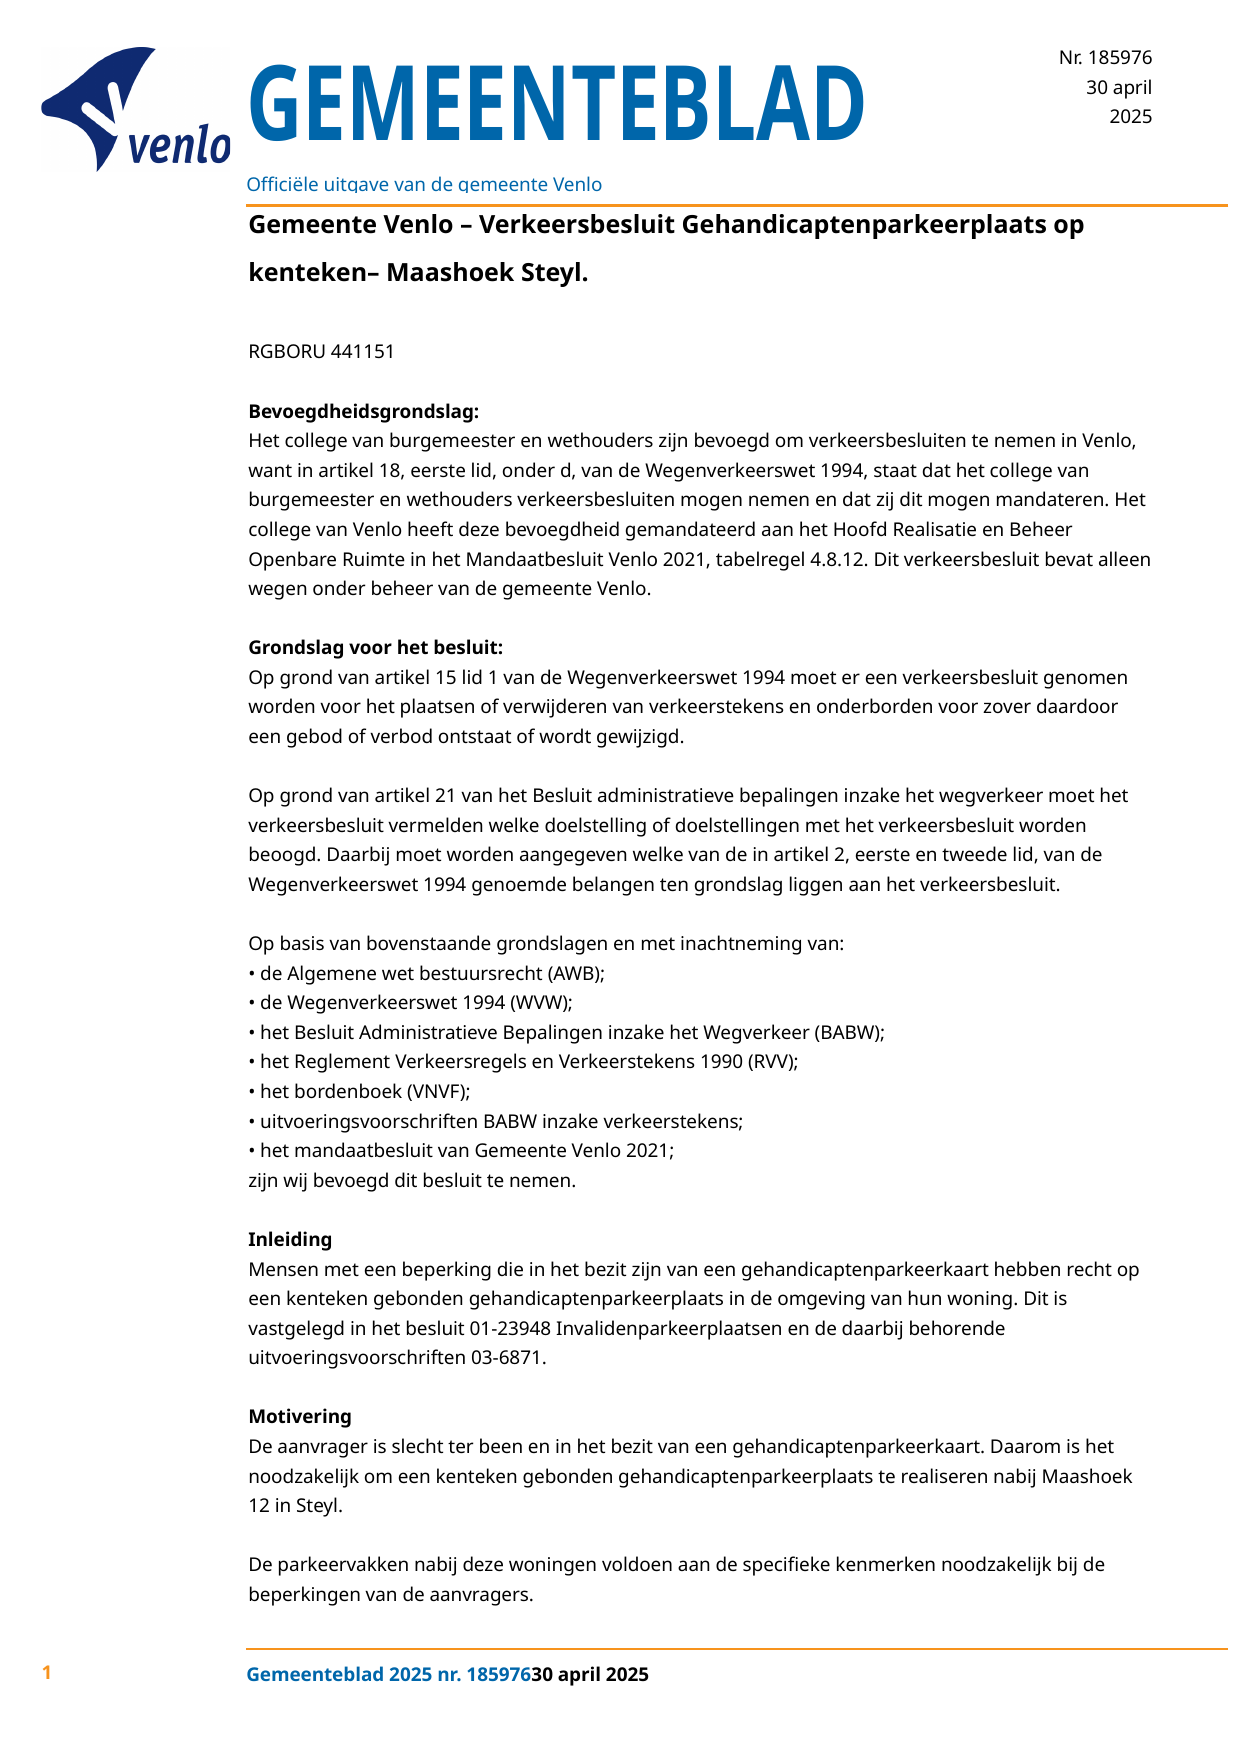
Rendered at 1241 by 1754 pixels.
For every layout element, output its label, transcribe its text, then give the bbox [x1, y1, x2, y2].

text Bevoegdheidsgrondslag: [248, 398, 1152, 423]
text De aanvrager is slecht ter been en in het bezit van een gehandicaptenparkeerkaart. Daarom is het noodzakelijk om een kenteken gebonden gehandicaptenparkeerplaats te realiseren nabij Maashoek 12 in Steyl. [248, 1433, 1152, 1518]
text • het Besluit Administratieve Bepalingen inzake het Wegverkeer (BABW); [248, 1019, 1152, 1045]
text • uitvoeringsvoorschriften BABW inzake verkeerstekens; [248, 1108, 1152, 1133]
text Op grond van artikel 21 van het Besluit administratieve bepalingen inzake het wegverkeer moet het verkeersbesluit vermelden welke doelstelling of doelstellingen met het verkeersbesluit worden beoogd. Daarbij moet worden aangegeven welke van de in artikel 2, eerste en tweede lid, van de Wegenverkeerswet 1994 genoemde belangen ten grondslag liggen aan het verkeersbesluit. [248, 782, 1152, 897]
text • de Wegenverkeerswet 1994 (WVW); [248, 989, 1152, 1015]
text Op basis van bovenstaande grondslagen en met inachtneming van: [248, 930, 1152, 956]
text Op grond van artikel 15 lid 1 van de Wegenverkeerswet 1994 moet er een verkeersbesluit genomen worden voor het plaatsen of verwijderen van verkeerstekens en onderborden voor zover daardoor een gebod of verbod ontstaat of wordt gewijzigd. [248, 664, 1152, 749]
text RGBORU 441151 [248, 339, 1152, 364]
text Mensen met een beperking die in het bezit zijn van een gehandicaptenparkeerkaart hebben recht op een kenteken gebonden gehandicaptenparkeerplaats in de omgeving van hun woning. Dit is vastgelegd in het besluit 01-23948 Invalidenparkeerplaatsen en de daarbij behorende uitvoeringsvoorschriften 03-6871. [248, 1256, 1152, 1370]
text • de Algemene wet bestuursrecht (AWB); [248, 960, 1152, 986]
text • het Reglement Verkeersregels en Verkeerstekens 1990 (RVV); [248, 1049, 1152, 1074]
text • het mandaatbesluit van Gemeente Venlo 2021; [248, 1137, 1152, 1163]
text zijn wij bevoegd dit besluit te nemen. [248, 1167, 1152, 1193]
text Het college van burgemeester en wethouders zijn bevoegd om verkeersbesluiten te nemen in Venlo, want in artikel 18, eerste lid, onder d, van de Wegenverkeerswet 1994, staat dat het college van burgemeester en wethouders verkeersbesluiten mogen nemen en dat zij dit mogen mandateren. Het college van Venlo heeft deze bevoegdheid gemandateerd aan het Hoofd Realisatie en Beheer Openbare Ruimte in het Mandaatbesluit Venlo 2021, tabelregel 4.8.12. Dit verkeersbesluit bevat alleen wegen onder beheer van de gemeente Venlo. [248, 427, 1152, 601]
text De parkeervakken nabij deze woningen voldoen aan de specifieke kenmerken noodzakelijk bij de beperkingen van de aanvragers. [248, 1552, 1152, 1607]
text Grondslag voor het besluit: [248, 634, 1152, 660]
text Motivering [248, 1404, 1152, 1429]
text Inleiding [248, 1226, 1152, 1252]
text Gemeente Venlo – Verkeersbesluit Gehandicaptenparkeerplaats op kenteken– Maashoek Steyl. [248, 207, 1152, 288]
picture [41, 47, 231, 172]
text • het bordenboek (VNVF); [248, 1078, 1152, 1104]
